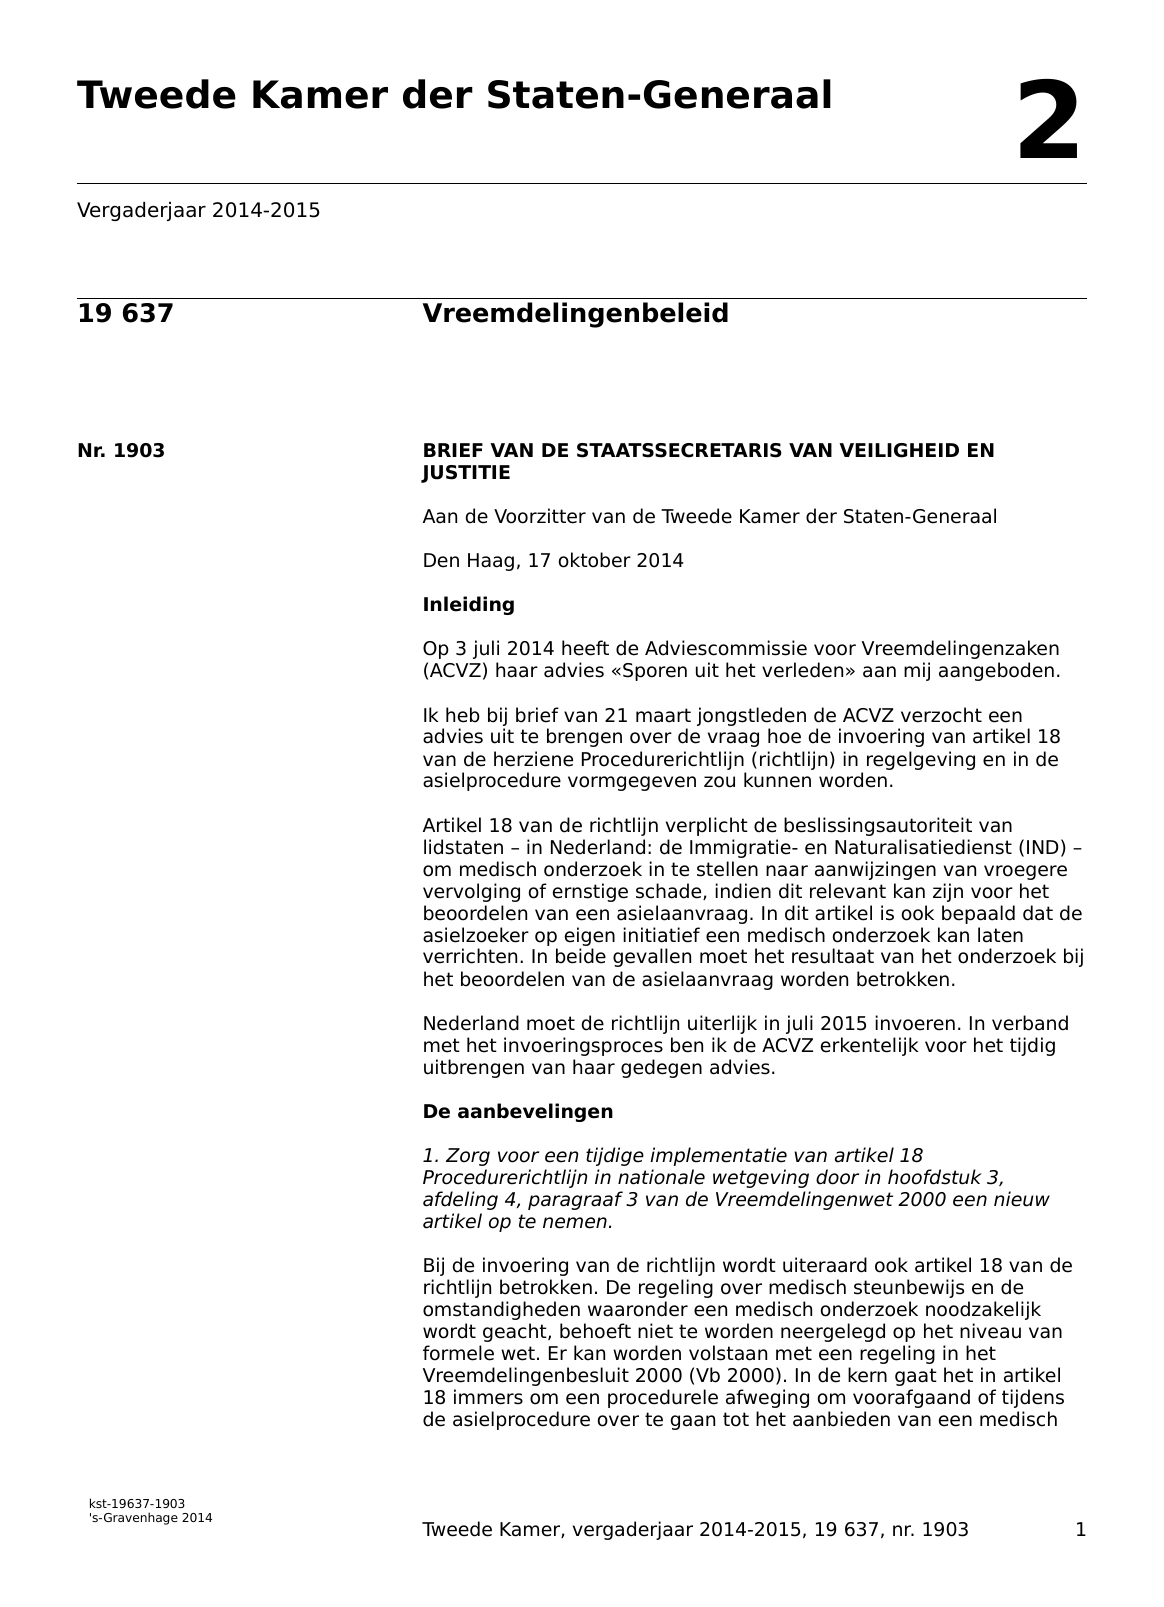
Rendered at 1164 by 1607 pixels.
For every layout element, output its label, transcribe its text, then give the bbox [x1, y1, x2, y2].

text Op 3 juli 2014 heeft de Adviescommissie voor Vreemdelingenzaken (ACVZ) haar advies «Sporen uit het verleden» aan mij aangeboden. [422, 638, 1087, 682]
text Aan de Voorzitter van de Tweede Kamer der Staten-Generaal [422, 506, 1087, 528]
text Nederland moet de richtlijn uiterlijk in juli 2015 invoeren. In verband met het invoeringsproces ben ik de ACVZ erkentelijk voor het tijdig uitbrengen van haar gedegen advies. [422, 1013, 1087, 1078]
text Ik heb bij brief van 21 maart jongstleden de ACVZ verzocht een advies uit te brengen over de vraag hoe de invoering van artikel 18 van de herziene Procedurerichtlijn (richtlijn) in regelgeving en in de asielprocedure vormgegeven zou kunnen worden. [422, 704, 1087, 792]
text Artikel 18 van de richtlijn verplicht de beslissingsautoriteit van lidstaten – in Nederland: de Immigratie- en Naturalisatiedienst (IND) – om medisch onderzoek in te stellen naar aanwijzingen van vroegere vervolging of ernstige schade, indien dit relevant kan zijn voor het beoordelen van een asielaanvraag. In dit artikel is ook bepaald dat de asielzoeker op eigen initiatief een medisch onderzoek kan laten verrichten. In beide gevallen moet het resultaat van het onderzoek bij het beoordelen van de asielaanvraag worden betrokken. [422, 814, 1087, 990]
table_header Tweede Kamer der Staten-Generaal [77, 59, 886, 183]
text Bij de invoering van de richtlijn wordt uiteraard ook artikel 18 van de richtlijn betrokken. De regeling over medisch steunbewijs en de omstandigheden waaronder een medisch onderzoek noodzakelijk wordt geacht, behoeft niet te worden neergelegd op het niveau van formele wet. Er kan worden volstaan met een regeling in het Vreemdelingenbesluit 2000 (Vb 2000). In de kern gaat het in artikel 18 immers om een procedurele afweging om voorafgaand of tijdens de asielprocedure over te gaan tot het aanbieden van een medisch [422, 1255, 1087, 1431]
subtitle 19 637 Vreemdelingenbeleid [77, 299, 1087, 329]
table_header 2 [886, 59, 1087, 183]
text Den Haag, 17 oktober 2014 [422, 550, 1087, 572]
table_cell Vergaderjaar 2014-2015 [77, 184, 1087, 298]
subtitle Inleiding [422, 594, 1087, 616]
text 's-Gravenhage 2014 [88, 1511, 323, 1525]
subtitle 1. Zorg voor een tijdige implementatie van artikel 18 Procedurerichtlijn in nationale wetgeving door in hoofdstuk 3, afdeling 4, paragraaf 3 van de Vreemdelingenwet 2000 een nieuw artikel op te nemen. [422, 1145, 1087, 1233]
text kst-19637-1903 [88, 1497, 323, 1511]
subtitle De aanbevelingen [422, 1101, 1087, 1123]
subtitle Nr. 1903 BRIEF VAN DE STAATSSECRETARIS VAN VEILIGHEID EN JUSTITIE [77, 440, 1087, 484]
